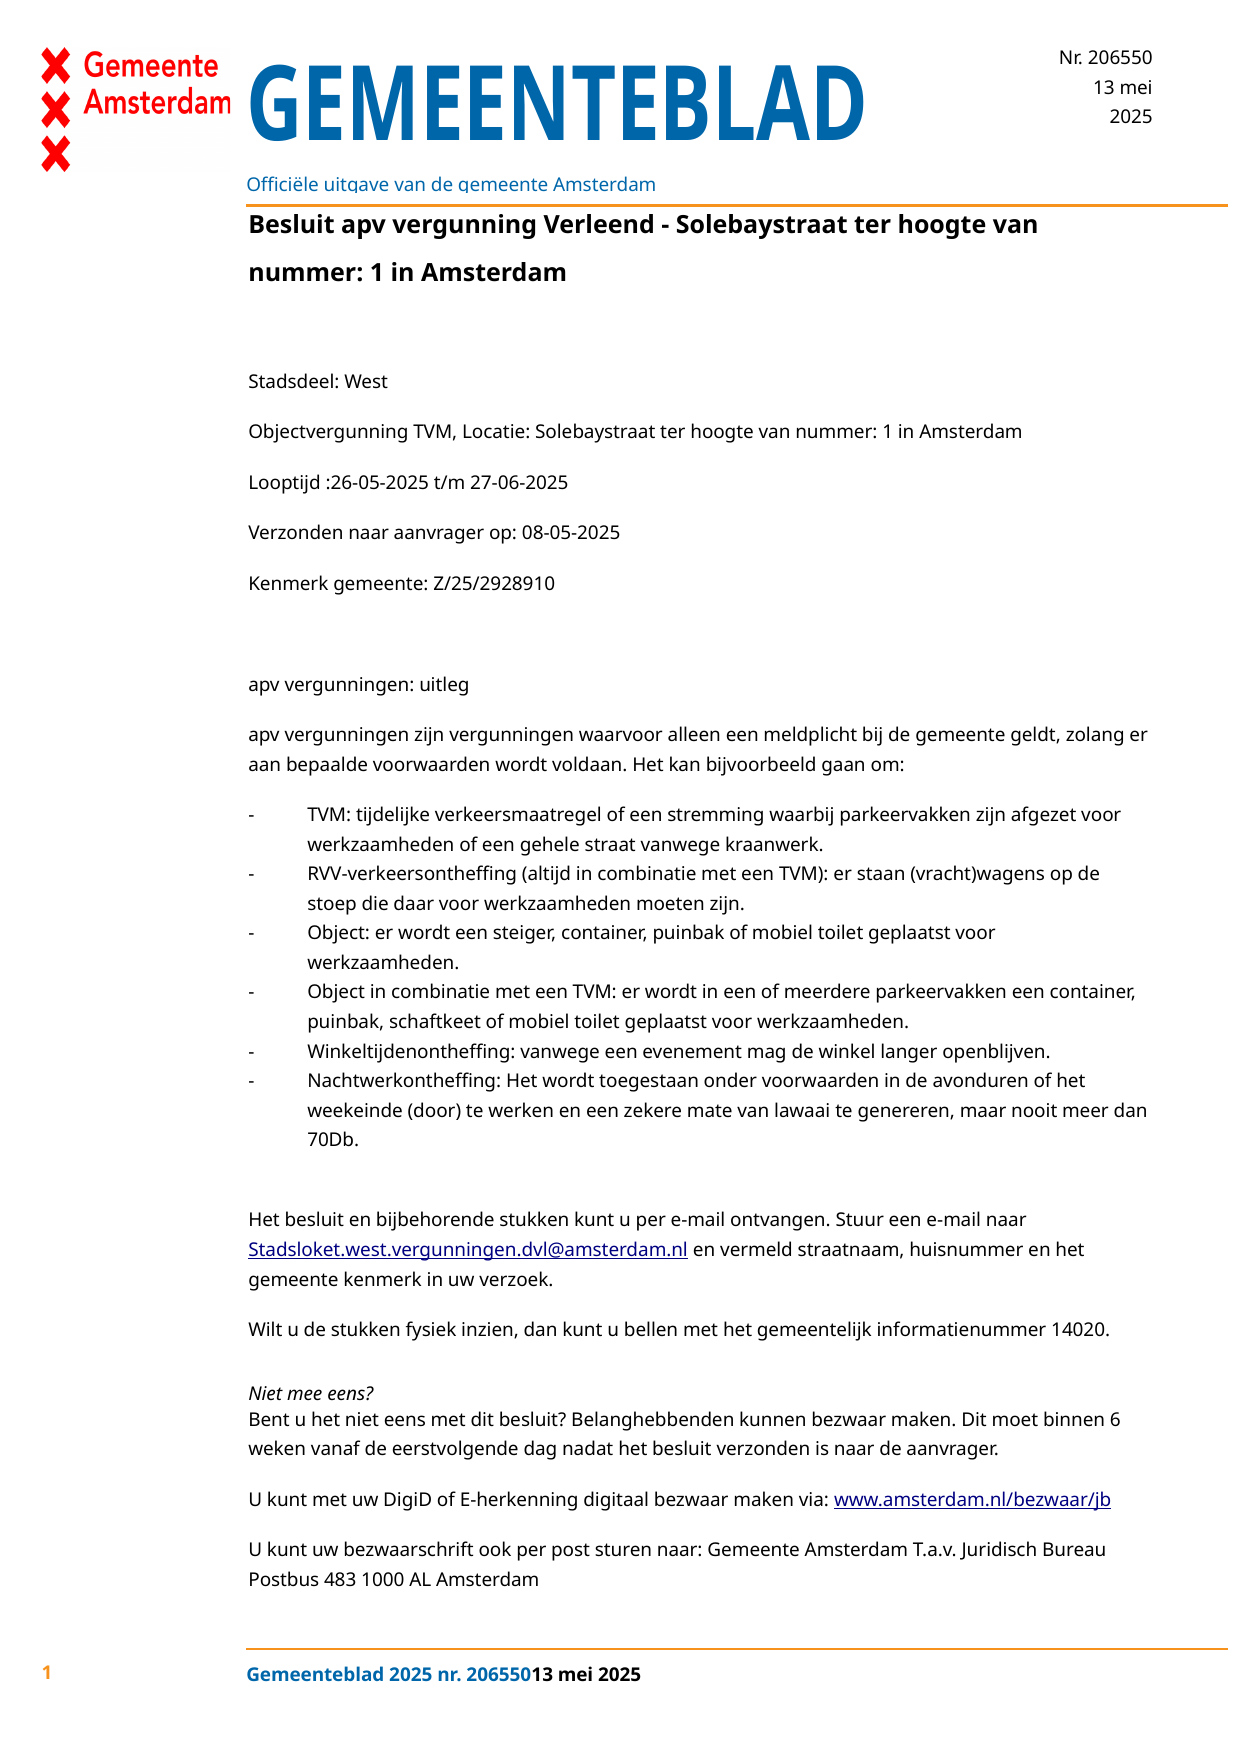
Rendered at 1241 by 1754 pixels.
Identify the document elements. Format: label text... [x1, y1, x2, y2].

list Nachtwerkontheffing: Het wordt toegestaan onder voorwaarden in de avonduren of het weekeinde (door) te werken en een zekere mate van lawaai te genereren, maar nooit meer dan 70Db. [248, 1067, 1152, 1152]
list Object in combinatie met een TVM: er wordt in een of meerdere parkeervakken een container, puinbak, schaftkeet of mobiel toilet geplaatst voor werkzaamheden. [248, 979, 1152, 1034]
text Looptijd :26-05-2025 t/m 27-06-2025 [248, 469, 1152, 495]
list Winkeltijdenontheffing: vanwege een evenement mag de winkel langer openblijven. [248, 1038, 1152, 1064]
text Stadsdeel: West [248, 368, 1152, 394]
text Bent u het niet eens met dit besluit? Belanghebbenden kunnen bezwaar maken. Dit moet binnen 6 weken vanaf de eerstvolgende dag nadat het besluit verzonden is naar de aanvrager. [248, 1406, 1152, 1461]
text Besluit apv vergunning Verleend - Solebaystraat ter hoogte van nummer: 1 in Amsterdam [248, 207, 1152, 288]
picture [41, 47, 231, 172]
list RVV-verkeersontheffing (altijd in combinatie met een TVM): er staan (vracht)wagens op de stoep die daar voor werkzaamheden moeten zijn. [248, 860, 1152, 916]
list TVM: tijdelijke verkeersmaatregel of een stremming waarbij parkeervakken zijn afgezet voor werkzaamheden of een gehele straat vanwege kraanwerk. [248, 801, 1152, 857]
text Het besluit en bijbehorende stukken kunt u per e-mail ontvangen. Stuur een e-mail naar Stadsloket.west.vergunningen.dvl@amsterdam.nl en vermeld straatnaam, huisnummer en het gemeente kenmerk in uw verzoek. [248, 1207, 1152, 1292]
text Niet mee eens? [248, 1380, 1152, 1406]
list Object: er wordt een steiger, container, puinbak of mobiel toilet geplaatst voor werkzaamheden. [248, 919, 1152, 975]
text U kunt uw bezwaarschrift ook per post sturen naar: Gemeente Amsterdam T.a.v. Juridisch Bureau Postbus 483 1000 AL Amsterdam [248, 1536, 1152, 1592]
text Verzonden naar aanvrager op: 08-05-2025 [248, 519, 1152, 545]
text Wilt u de stukken fysiek inzien, dan kunt u bellen met het gemeentelijk informatienummer 14020. [248, 1316, 1152, 1342]
text Objectvergunning TVM, Locatie: Solebaystraat ter hoogte van nummer: 1 in Amsterdam [248, 419, 1152, 444]
text Kenmerk gemeente: Z/25/2928910 [248, 570, 1152, 596]
text U kunt met uw DigiD of E-herkenning digitaal bezwaar maken via: www.amsterdam.nl/bezwaar/jb [248, 1486, 1152, 1512]
text apv vergunningen: uitleg [248, 671, 1152, 697]
text apv vergunningen zijn vergunningen waarvoor alleen een meldplicht bij de gemeente geldt, zolang er aan bepaalde voorwaarden wordt voldaan. Het kan bijvoorbeeld gaan om: [248, 721, 1152, 777]
